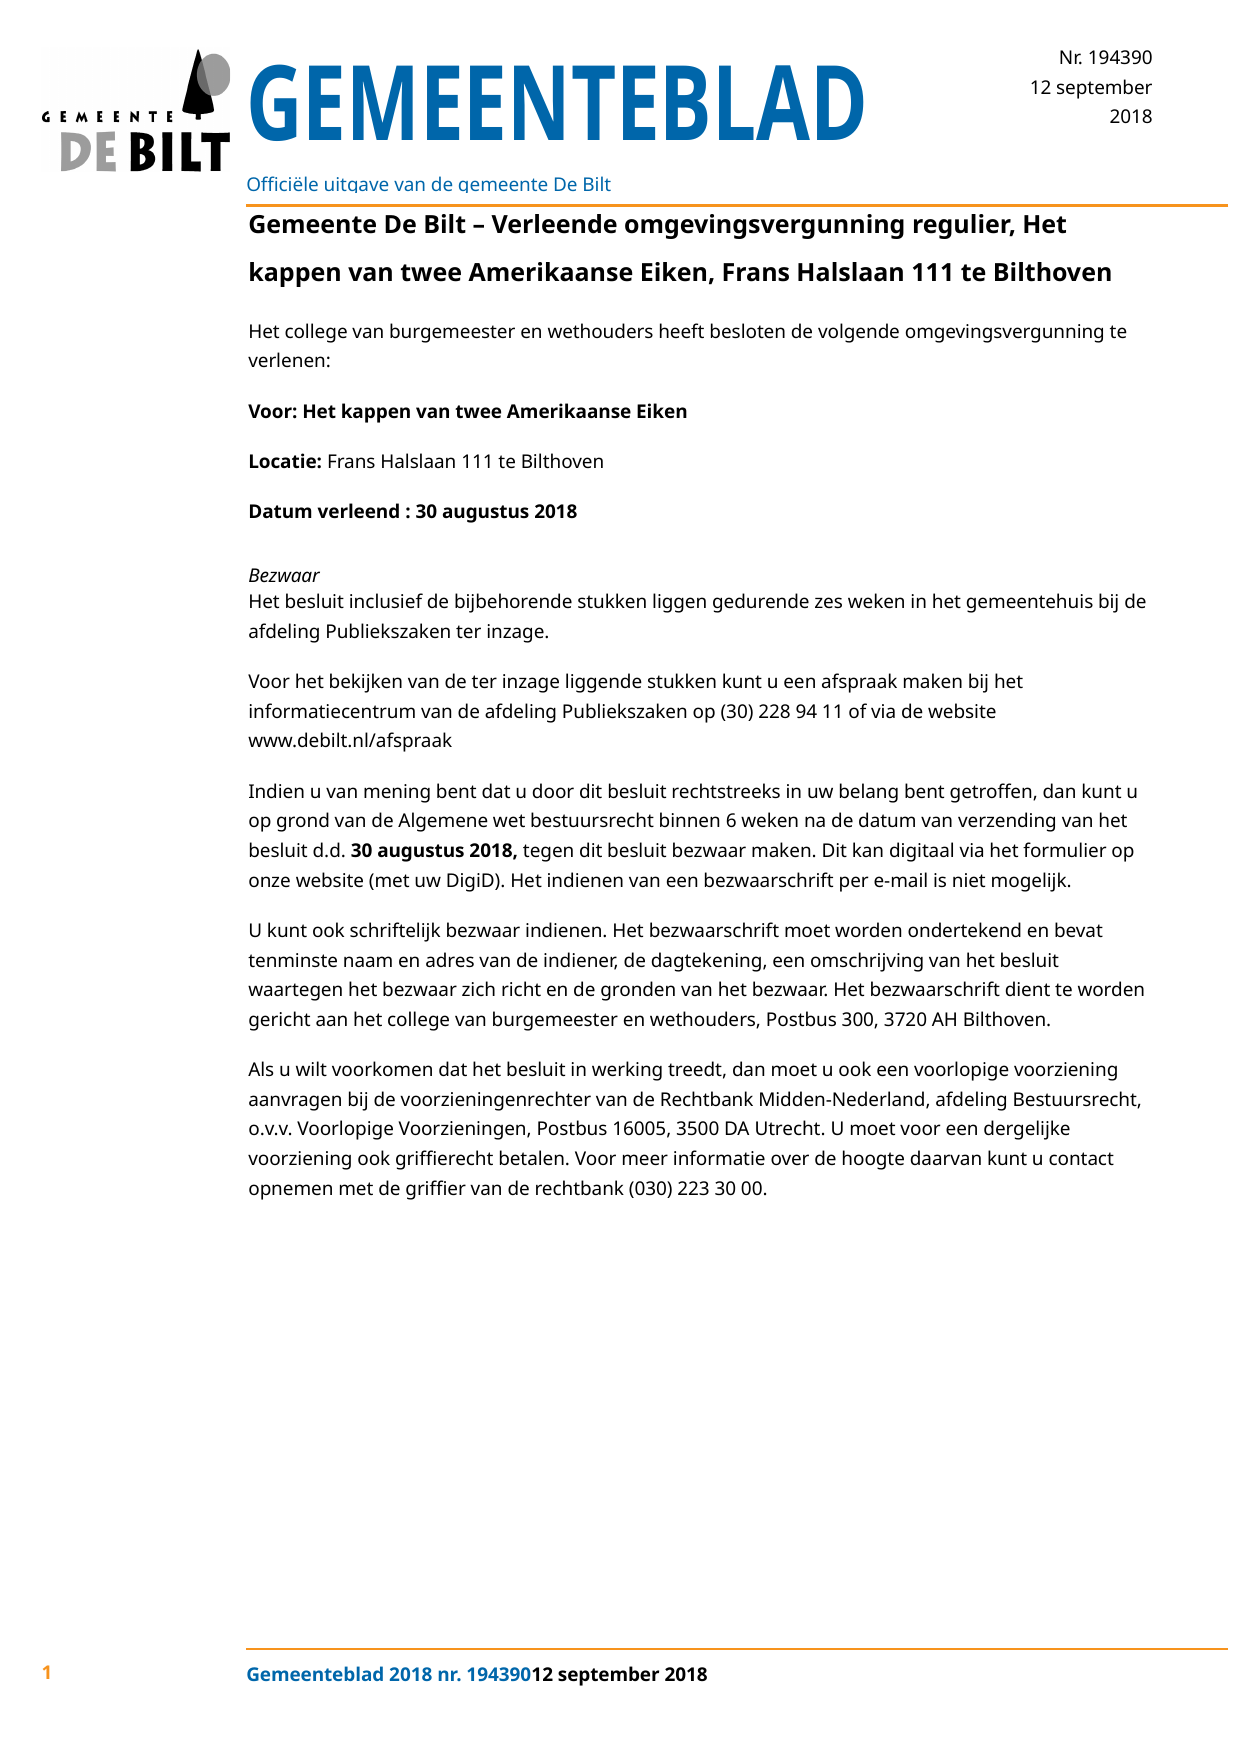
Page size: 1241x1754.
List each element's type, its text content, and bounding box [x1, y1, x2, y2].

picture [41, 47, 231, 172]
text U kunt ook schriftelijk bezwaar indienen. Het bezwaarschrift moet worden ondertekend en bevat tenminste naam en adres van de indiener, de dagtekening, een omschrijving van het besluit waartegen het bezwaar zich richt en de gronden van het bezwaar. Het bezwaarschrift dient te worden gericht aan het college van burgemeester en wethouders, Postbus 300, 3720 AH Bilthoven. [248, 917, 1152, 1032]
text Indien u van mening bent dat u door dit besluit rechtstreeks in uw belang bent getroffen, dan kunt u op grond van de Algemene wet bestuursrecht binnen 6 weken na de datum van verzending van het besluit d.d. 30 augustus 2018, tegen dit besluit bezwaar maken. Dit kan digitaal via het formulier op onze website (met uw DigiD). Het indienen van een bezwaarschrift per e-mail is niet mogelijk. [248, 778, 1152, 892]
text Gemeente De Bilt – Verleende omgevingsvergunning regulier, Het kappen van twee Amerikaanse Eiken, Frans Halslaan 111 te Bilthoven [248, 207, 1152, 288]
text Datum verleend : 30 augustus 2018 [248, 499, 1152, 524]
text Het besluit inclusief de bijbehorende stukken liggen gedurende zes weken in het gemeentehuis bij de afdeling Publiekszaken ter inzage. [248, 588, 1152, 644]
text Voor: Het kappen van twee Amerikaanse Eiken [248, 398, 1152, 424]
text Het college van burgemeester en wethouders heeft besloten de volgende omgevingsvergunning te verlenen: [248, 318, 1152, 373]
text Als u wilt voorkomen dat het besluit in werking treedt, dan moet u ook een voorlopige voorziening aanvragen bij de voorzieningenrechter van de Rechtbank Midden-Nederland, afdeling Bestuursrecht, o.v.v. Voorlopige Voorzieningen, Postbus 16005, 3500 DA Utrecht. U moet voor een dergelijke voorziening ook griffierecht betalen. Voor meer informatie over de hoogte daarvan kunt u contact opnemen met de griffier van de rechtbank (030) 223 30 00. [248, 1056, 1152, 1200]
text Bezwaar [248, 563, 1152, 588]
text Voor het bekijken van de ter inzage liggende stukken kunt u een afspraak maken bij het informatiecentrum van de afdeling Publiekszaken op (30) 228 94 11 of via de website www.debilt.nl/afspraak [248, 668, 1152, 753]
text Locatie: Frans Halslaan 111 te Bilthoven [248, 448, 1152, 474]
